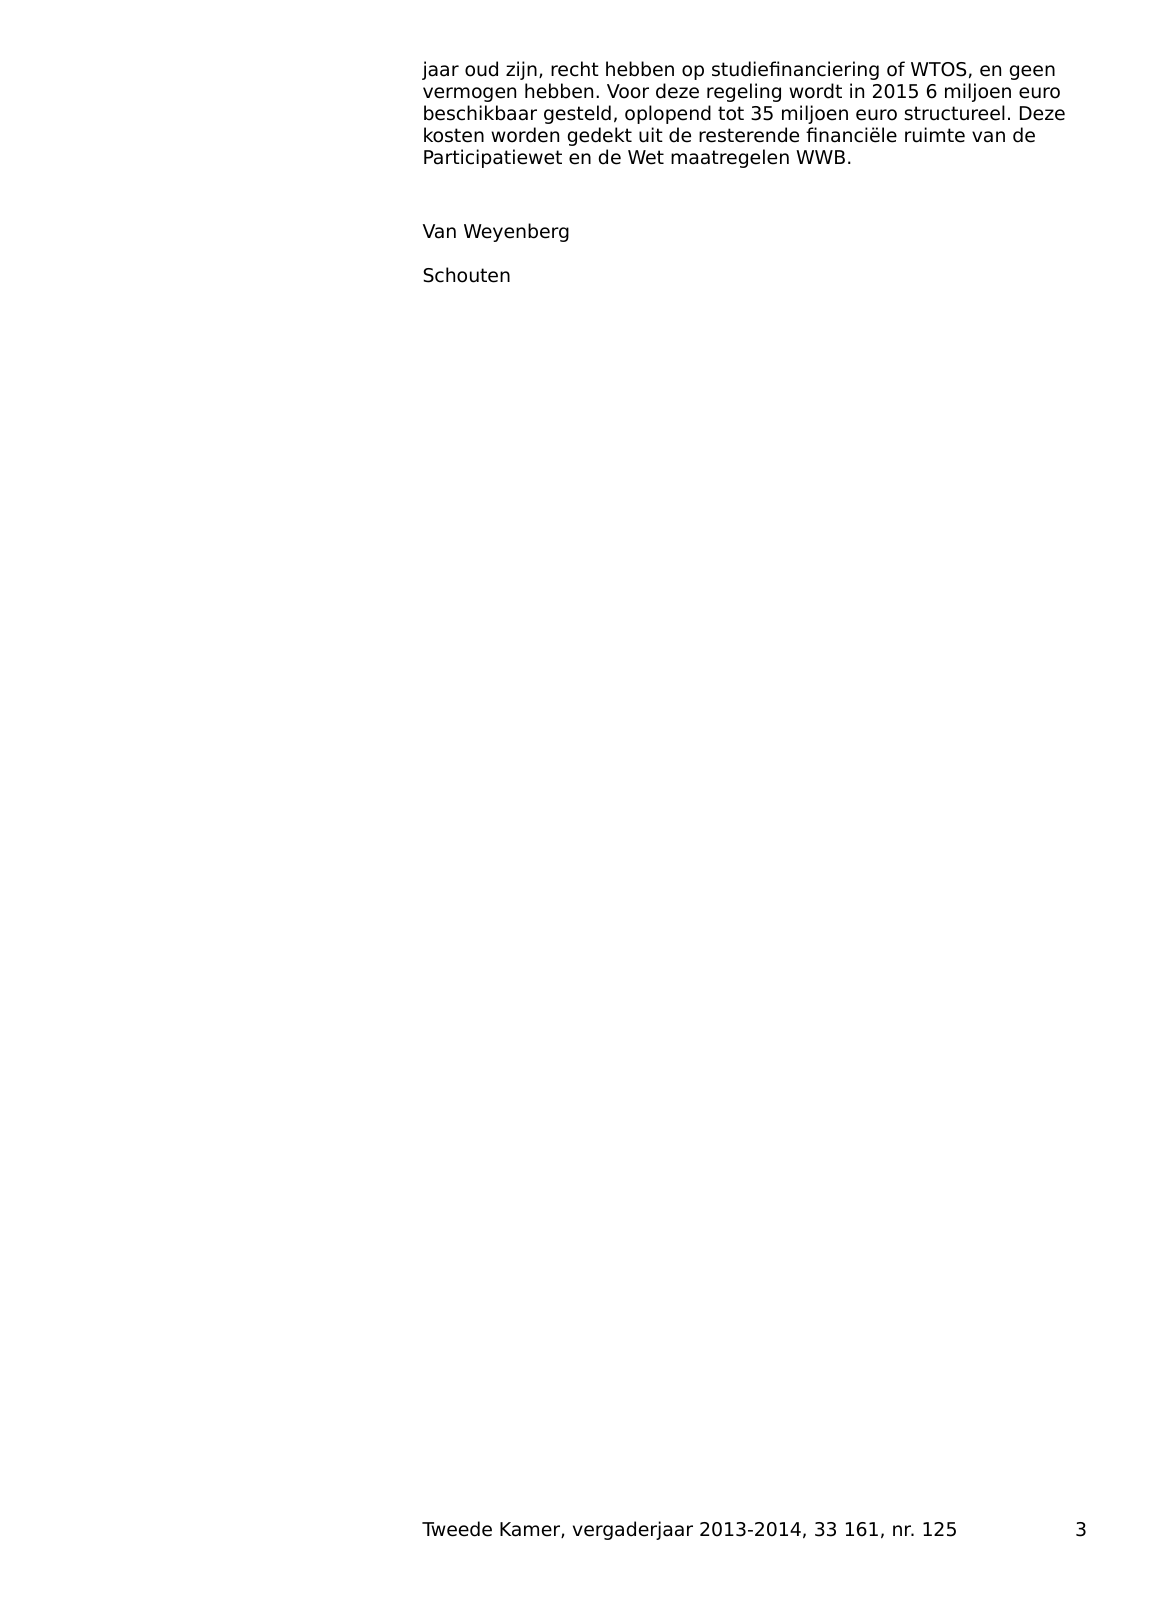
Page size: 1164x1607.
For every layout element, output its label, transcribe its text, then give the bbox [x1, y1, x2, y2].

text Van Weyenberg Schouten [422, 199, 1087, 287]
text jaar oud zijn, recht hebben op studiefinanciering of WTOS, en geen vermogen hebben. Voor deze regeling wordt in 2015 6 miljoen euro beschikbaar gesteld, oplopend tot 35 miljoen euro structureel. Deze kosten worden gedekt uit de resterende financiële ruimte van de Participatiewet en de Wet maatregelen WWB. [422, 59, 1087, 169]
